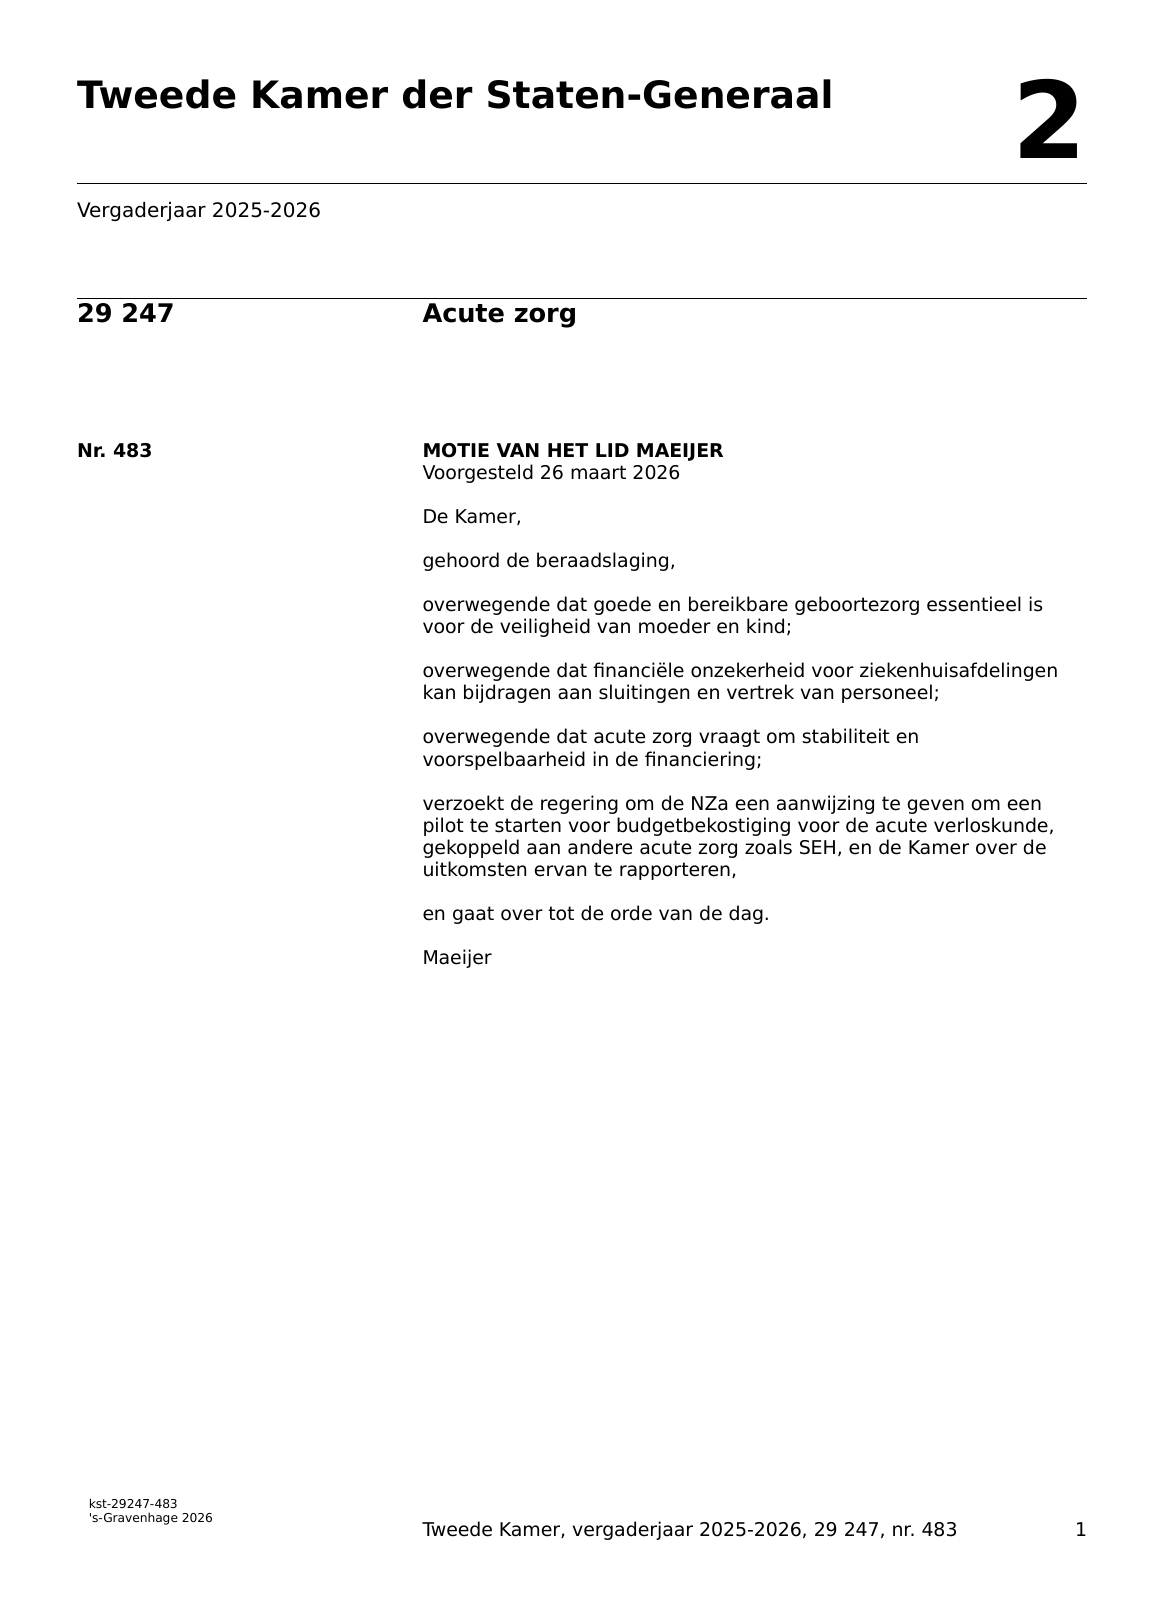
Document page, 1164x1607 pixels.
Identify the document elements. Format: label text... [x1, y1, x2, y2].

text verzoekt de regering om de NZa een aanwijzing te geven om een pilot te starten voor budgetbekostiging voor de acute verloskunde, gekoppeld aan andere acute zorg zoals SEH, en de Kamer over de uitkomsten ervan te rapporteren, [422, 793, 1087, 881]
text overwegende dat acute zorg vraagt om stabiliteit en voorspelbaarheid in de financiering; [422, 726, 1087, 770]
table_header Tweede Kamer der Staten-Generaal [77, 59, 886, 183]
text 's-Gravenhage 2026 [88, 1511, 323, 1525]
subtitle Nr. 483 MOTIE VAN HET LID MAEIJER [77, 440, 1087, 462]
subtitle 29 247 Acute zorg [77, 299, 1087, 329]
text overwegende dat goede en bereikbare geboortezorg essentieel is voor de veiligheid van moeder en kind; [422, 594, 1087, 638]
text Voorgesteld 26 maart 2026 [422, 462, 1087, 484]
table_cell Vergaderjaar 2025-2026 [77, 184, 1087, 298]
text Maeijer [422, 947, 1087, 969]
text De Kamer, [422, 506, 1087, 528]
text overwegende dat financiële onzekerheid voor ziekenhuisafdelingen kan bijdragen aan sluitingen en vertrek van personeel; [422, 660, 1087, 704]
text en gaat over tot de orde van de dag. [422, 903, 1087, 925]
text gehoord de beraadslaging, [422, 550, 1087, 572]
table_header 2 [886, 59, 1087, 183]
text kst-29247-483 [88, 1497, 323, 1511]
